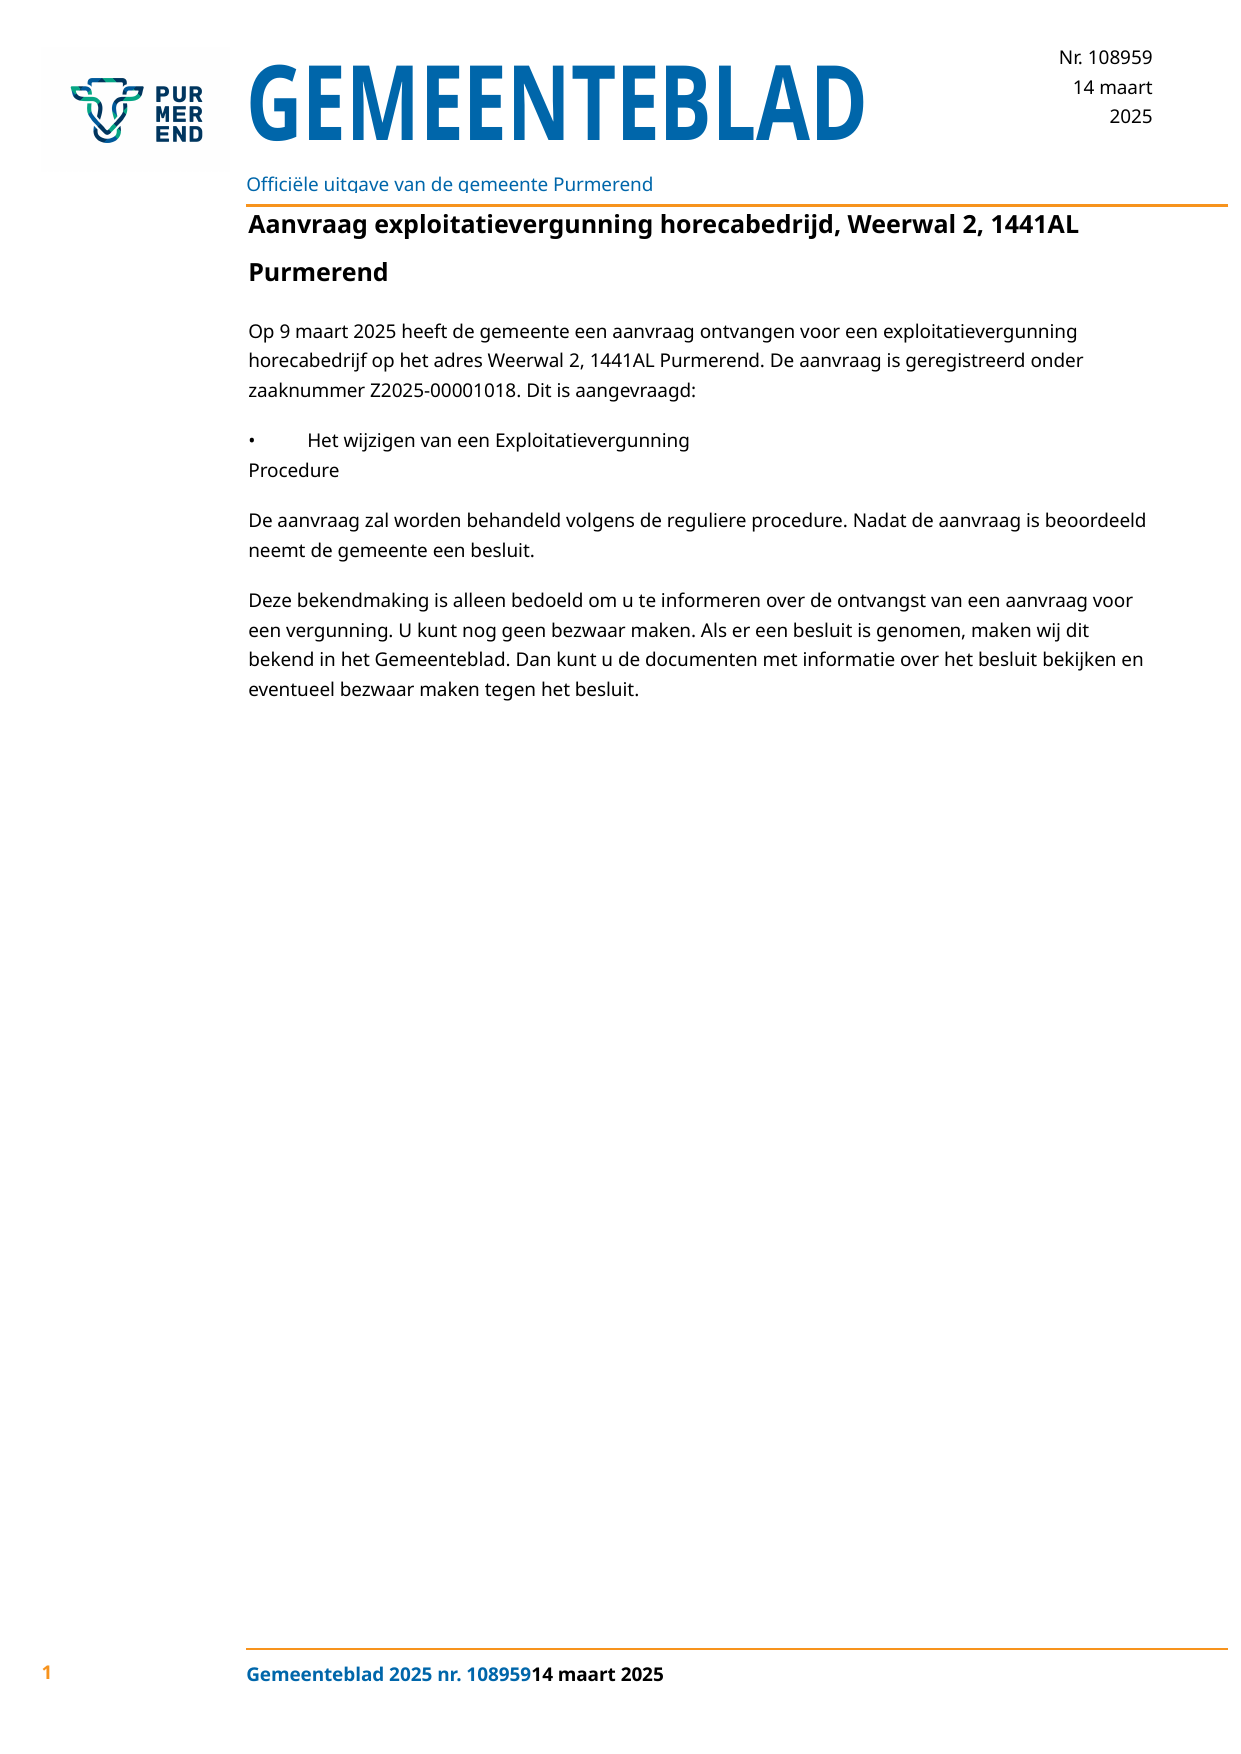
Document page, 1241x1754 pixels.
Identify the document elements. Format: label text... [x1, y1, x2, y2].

text Op 9 maart 2025 heeft de gemeente een aanvraag ontvangen voor een exploitatievergunning horecabedrijf op het adres Weerwal 2, 1441AL Purmerend. De aanvraag is geregistreerd onder zaaknummer Z2025-00001018. Dit is aangevraagd: [248, 318, 1152, 403]
text De aanvraag zal worden behandeld volgens de reguliere procedure. Nadat de aanvraag is beoordeeld neemt de gemeente een besluit. [248, 507, 1152, 563]
picture [41, 47, 231, 172]
text Deze bekendmaking is alleen bedoeld om u te informeren over de ontvangst van een aanvraag voor een vergunning. U kunt nog geen bezwaar maken. Als er een besluit is genomen, maken wij dit bekend in het Gemeenteblad. Dan kunt u de documenten met informatie over het besluit bekijken en eventueel bezwaar maken tegen het besluit. [248, 587, 1152, 702]
list Het wijzigen van een Exploitatievergunning [248, 427, 1152, 453]
text Procedure [248, 457, 1152, 483]
text Aanvraag exploitatievergunning horecabedrijd, Weerwal 2, 1441AL Purmerend [248, 207, 1152, 288]
